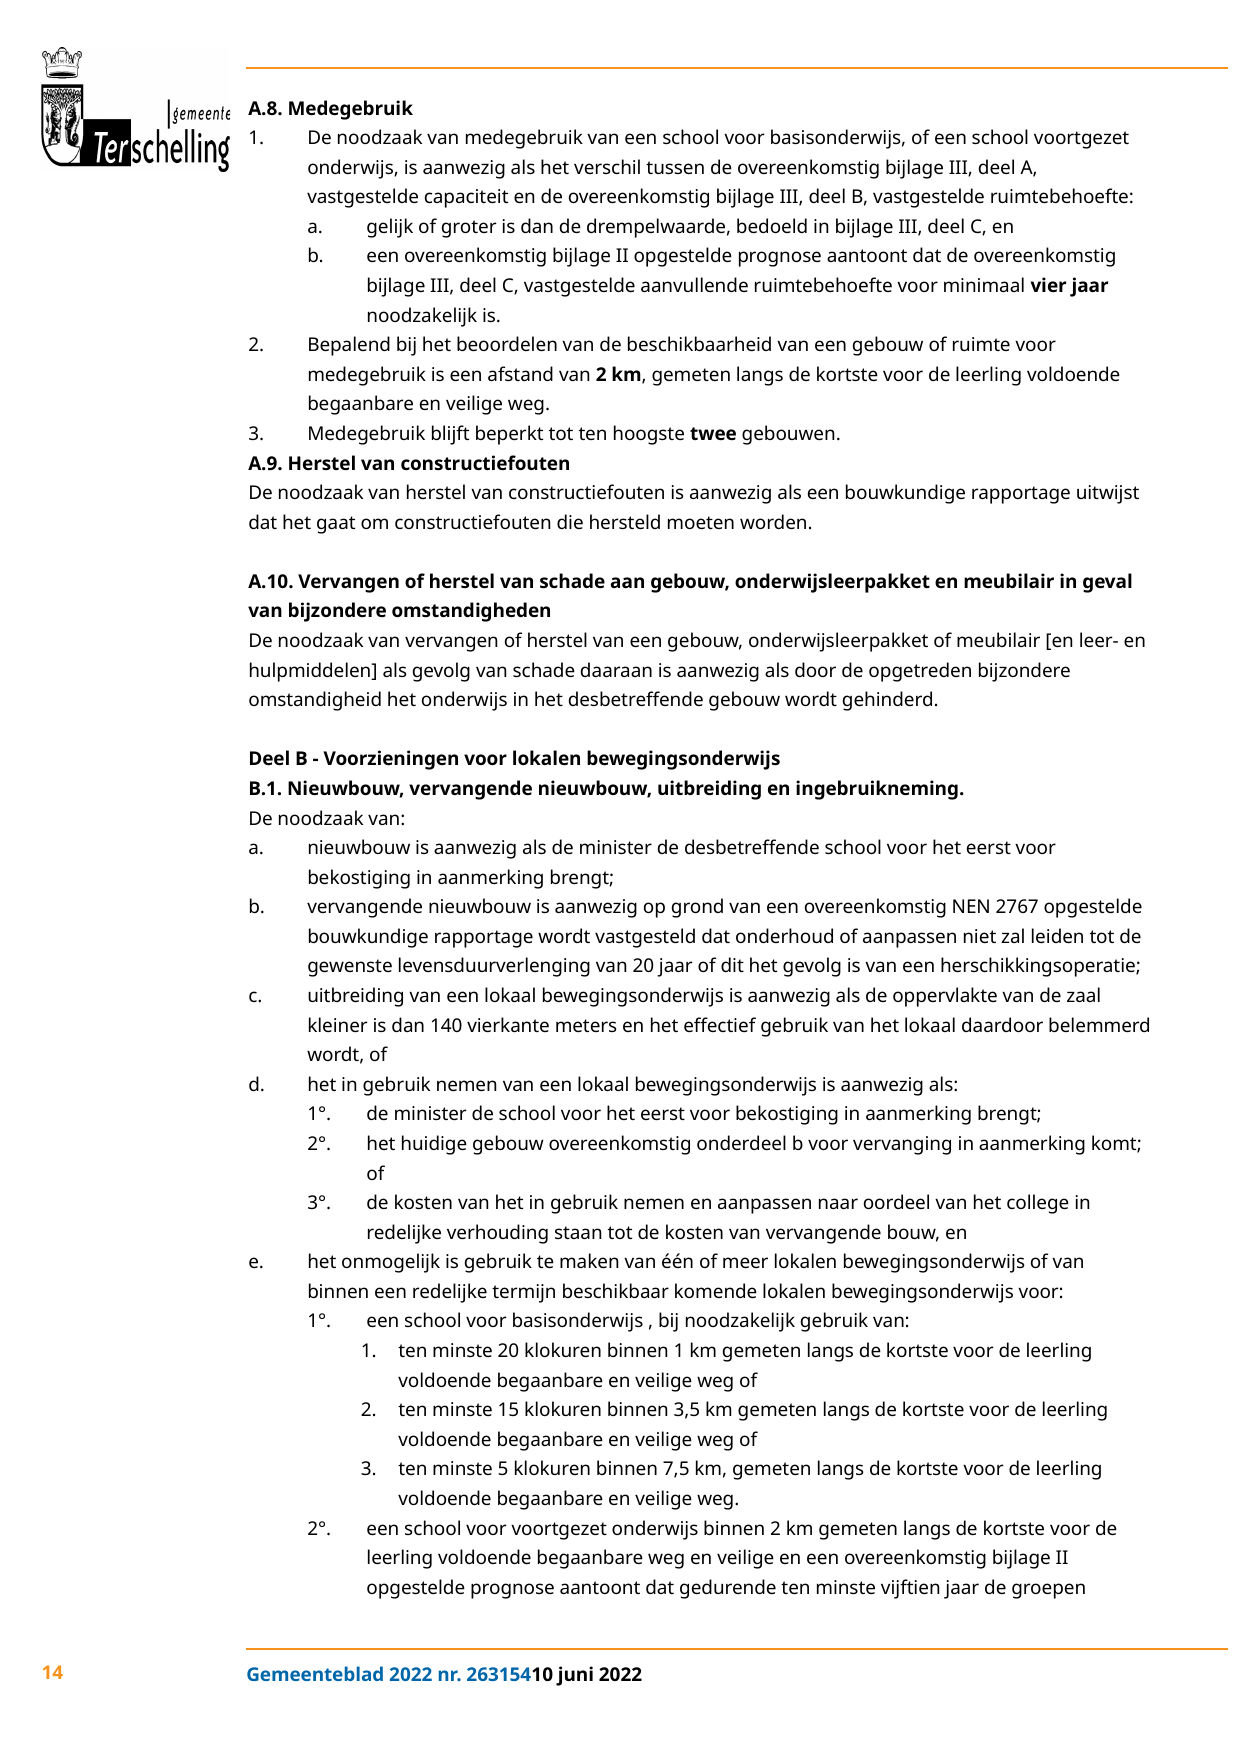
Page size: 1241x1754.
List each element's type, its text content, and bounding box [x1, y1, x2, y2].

text De noodzaak van vervangen of herstel van een gebouw, onderwijsleerpakket of meubilair [en leer- en hulpmiddelen] als gevolg van schade daaraan is aanwezig als door de opgetreden bijzondere omstandigheid het onderwijs in het desbetreffende gebouw wordt gehinderd. [248, 627, 1152, 712]
list een overeenkomstig bijlage II opgestelde prognose aantoont dat de overeenkomstig bijlage III, deel C, vastgestelde aanvullende ruimtebehoefte voor minimaal vier jaar noodzakelijk is. [307, 243, 1152, 328]
text Deel B - Voorzieningen voor lokalen bewegingsonderwijs [248, 746, 1152, 771]
text De noodzaak van herstel van constructiefouten is aanwezig als een bouwkundige rapportage uitwijst dat het gaat om constructiefouten die hersteld moeten worden. [248, 479, 1152, 535]
list gelijk of groter is dan de drempelwaarde, bedoeld in bijlage III, deel C, en [307, 213, 1152, 239]
list ten minste 15 klokuren binnen 3,5 km gemeten langs de kortste voor de leerling voldoende begaanbare en veilige weg of [361, 1396, 1152, 1452]
list de minister de school voor het eerst voor bekostiging in aanmerking brengt; [307, 1101, 1152, 1126]
list uitbreiding van een lokaal bewegingsonderwijs is aanwezig als de oppervlakte van de zaal kleiner is dan 140 vierkante meters en het effectief gebruik van het lokaal daardoor belemmerd wordt, of [248, 982, 1152, 1067]
list het huidige gebouw overeenkomstig onderdeel b voor vervanging in aanmerking komt; of [307, 1130, 1152, 1186]
list Bepalend bij het beoordelen van de beschikbaarheid van een gebouw of ruimte voor medegebruik is een afstand van 2 km, gemeten langs de kortste voor de leerling voldoende begaanbare en veilige weg. [248, 331, 1152, 416]
list het in gebruik nemen van een lokaal bewegingsonderwijs is aanwezig als: [248, 1071, 1152, 1097]
list ten minste 20 klokuren binnen 1 km gemeten langs de kortste voor de leerling voldoende begaanbare en veilige weg of [361, 1337, 1152, 1393]
picture [41, 47, 231, 172]
text B.1. Nieuwbouw, vervangende nieuwbouw, uitbreiding en ingebruikneming. [248, 775, 1152, 801]
list de kosten van het in gebruik nemen en aanpassen naar oordeel van het college in redelijke verhouding staan tot de kosten van vervangende bouw, en [307, 1189, 1152, 1245]
list vervangende nieuwbouw is aanwezig op grond van een overeenkomstig NEN 2767 opgestelde bouwkundige rapportage wordt vastgesteld dat onderhoud of aanpassen niet zal leiden tot de gewenste levensduurverlenging van 20 jaar of dit het gevolg is van een herschikkingsoperatie; [248, 893, 1152, 978]
text De noodzaak van: [248, 805, 1152, 831]
list Medegebruik blijft beperkt tot ten hoogste twee gebouwen. [248, 420, 1152, 446]
list De noodzaak van medegebruik van een school voor basisonderwijs, of een school voortgezet onderwijs, is aanwezig als het verschil tussen de overeenkomstig bijlage III, deel A, vastgestelde capaciteit en de overeenkomstig bijlage III, deel B, vastgestelde ruimtebehoefte: [248, 124, 1152, 209]
list ten minste 5 klokuren binnen 7,5 km, gemeten langs de kortste voor de leerling voldoende begaanbare en veilige weg. [361, 1456, 1152, 1511]
list een school voor voortgezet onderwijs binnen 2 km gemeten langs de kortste voor de leerling voldoende begaanbare weg en veilige en een overeenkomstig bijlage II opgestelde prognose aantoont dat gedurende ten minste vijftien jaar de groepen [307, 1515, 1152, 1600]
list nieuwbouw is aanwezig als de minister de desbetreffende school voor het eerst voor bekostiging in aanmerking brengt; [248, 834, 1152, 890]
list het onmogelijk is gebruik te maken van één of meer lokalen bewegingsonderwijs of van binnen een redelijke termijn beschikbaar komende lokalen bewegingsonderwijs voor: [248, 1248, 1152, 1304]
text A.9. Herstel van constructiefouten [248, 450, 1152, 476]
list een school voor basisonderwijs , bij noodzakelijk gebruik van: [307, 1308, 1152, 1333]
text A.8. Medegebruik [248, 95, 1152, 121]
text A.10. Vervangen of herstel van schade aan gebouw, onderwijsleerpakket en meubilair in geval van bijzondere omstandigheden [248, 568, 1152, 623]
